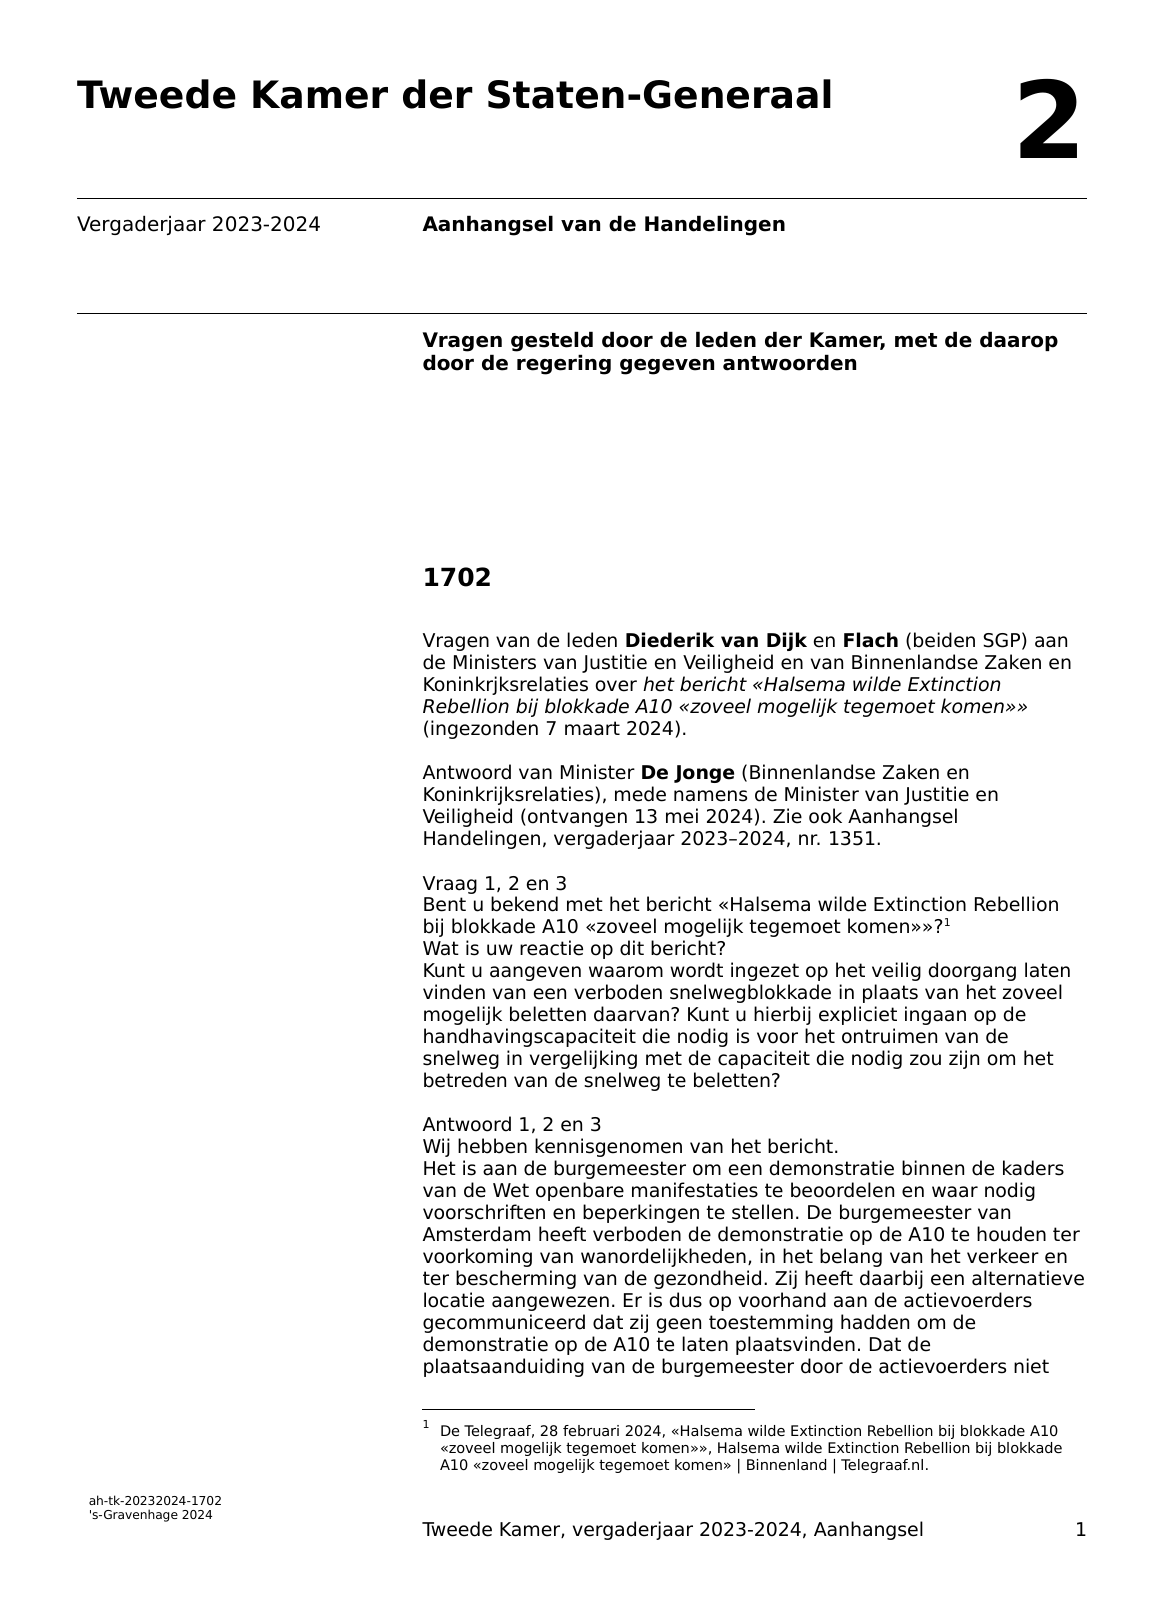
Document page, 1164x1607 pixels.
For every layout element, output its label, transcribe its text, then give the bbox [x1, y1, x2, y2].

text Wat is uw reactie op dit bericht? [422, 938, 1087, 960]
table_cell [77, 314, 422, 375]
text 's-Gravenhage 2024 [88, 1508, 323, 1522]
table_cell Aanhangsel van de Handelingen [422, 199, 1087, 313]
text Bent u bekend met het bericht «Halsema wilde Extinction Rebellion bij blokkade A10 «zoveel mogelijk tegemoet komen»»? [422, 894, 1087, 938]
text Antwoord van Minister De Jonge (Binnenlandse Zaken en Koninkrijksrelaties), mede namens de Minister van Justitie en Veiligheid (ontvangen 13 mei 2024). Zie ook Aanhangsel Handelingen, vergaderjaar 2023–2024, nr. 1351. [422, 762, 1087, 850]
text Kunt u aangeven waarom wordt ingezet op het veilig doorgang laten vinden van een verboden snelwegblokkade in plaats van het zoveel mogelijk beletten daarvan? Kunt u hierbij expliciet ingaan op de handhavingscapaciteit die nodig is voor het ontruimen van de snelweg in vergelijking met de capaciteit die nodig zou zijn om het betreden van de snelweg te beletten? [422, 960, 1087, 1092]
text Het is aan de burgemeester om een demonstratie binnen de kaders van de Wet openbare manifestaties te beoordelen en waar nodig voorschriften en beperkingen te stellen. De burgemeester van Amsterdam heeft verboden de demonstratie op de A10 te houden ter voorkoming van wanordelijkheden, in het belang van het verkeer en ter bescherming van de gezondheid. Zij heeft daarbij een alternatieve locatie aangewezen. Er is dus op voorhand aan de actievoerders gecommuniceerd dat zij geen toestemming hadden om de demonstratie op de A10 te laten plaatsvinden. Dat de plaatsaanduiding van de burgemeester door de actievoerders niet [422, 1158, 1087, 1378]
table_cell Vergaderjaar 2023-2024 [77, 199, 422, 313]
text Vragen van de leden Diederik van Dijk en Flach (beiden SGP) aan de Ministers van Justitie en Veiligheid en van Binnenlandse Zaken en Koninkrjksrelaties over het bericht «Halsema wilde Extinction Rebellion bij blokkade A10 «zoveel mogelijk tegemoet komen»» (ingezonden 7 maart 2024). [422, 630, 1087, 740]
text 1702 [422, 563, 1087, 592]
table_header 2 [886, 59, 1087, 198]
text Wij hebben kennisgenomen van het bericht. [422, 1136, 1087, 1158]
table_header Tweede Kamer der Staten-Generaal [77, 59, 886, 198]
text De Telegraaf, 28 februari 2024, «Halsema wilde Extinction Rebellion bij blokkade A10 «zoveel mogelijk tegemoet komen»», Halsema wilde Extinction Rebellion bij blokkade A10 «zoveel mogelijk tegemoet komen» | Binnenland | Telegraaf.nl. [422, 1418, 1087, 1474]
table_cell Vragen gesteld door de leden der Kamer, met de daarop door de regering gegeven antwoorden [422, 314, 1087, 375]
text Antwoord 1, 2 en 3 [422, 1114, 1087, 1136]
text ah-tk-20232024-1702 [88, 1494, 323, 1508]
text Vraag 1, 2 en 3 [422, 872, 1087, 894]
